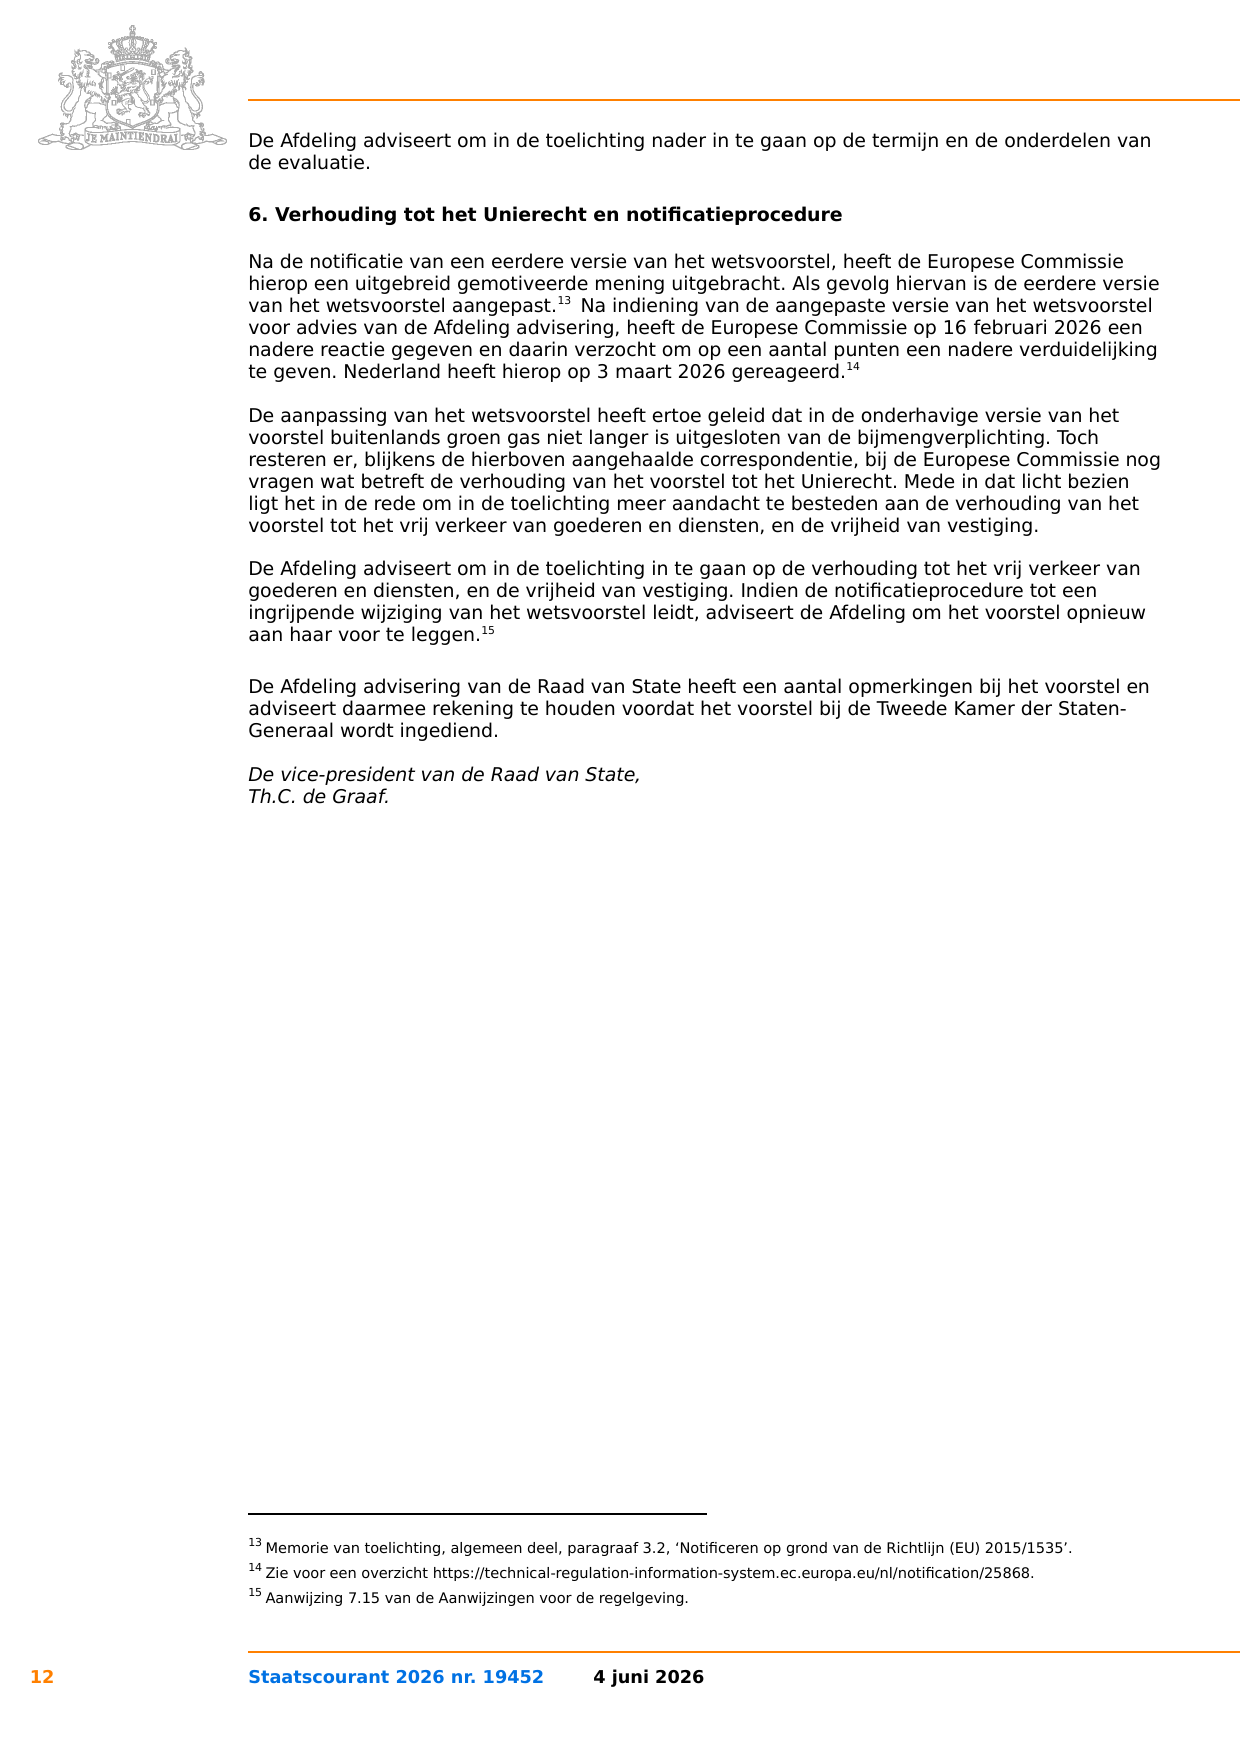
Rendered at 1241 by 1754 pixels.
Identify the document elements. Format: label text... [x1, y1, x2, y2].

text Na de notificatie van een eerdere versie van het wetsvoorstel, heeft de Europese Commissie hierop een uitgebreid gemotiveerde mening uitgebracht. Als gevolg hiervan is de eerdere versie van het wetsvoorstel aangepast. Na indiening van de aangepaste versie van het wetsvoorstel voor advies van de Afdeling advisering, heeft de Europese Commissie op 16 februari 2026 een nadere reactie gegeven en daarin verzocht om op een aantal punten een nadere verduidelijking te geven. Nederland heeft hierop op 3 maart 2026 gereageerd. [248, 251, 1163, 383]
subtitle 6. Verhouding tot het Unierecht en notificatieprocedure [248, 204, 1163, 226]
text De aanpassing van het wetsvoorstel heeft ertoe geleid dat in de onderhavige versie van het voorstel buitenlands groen gas niet langer is uitgesloten van de bijmengverplichting. Toch resteren er, blijkens de hierboven aangehaalde correspondentie, bij de Europese Commissie nog vragen wat betreft de verhouding van het voorstel tot het Unierecht. Mede in dat licht bezien ligt het in de rede om in de toelichting meer aandacht te besteden aan de verhouding van het voorstel tot het vrij verkeer van goederen en diensten, en de vrijheid van vestiging. [248, 404, 1163, 536]
text Zie voor een overzicht https://technical-regulation-information-system.ec.europa.eu/nl/notification/25868. [248, 1561, 1163, 1583]
text Aanwijzing 7.15 van de Aanwijzingen voor de regelgeving. [248, 1586, 1163, 1608]
text De Afdeling advisering van de Raad van State heeft een aantal opmerkingen bij het voorstel en adviseert daarmee rekening te houden voordat het voorstel bij de Tweede Kamer der Staten-Generaal wordt ingediend. [248, 676, 1163, 742]
text Memorie van toelichting, algemeen deel, paragraaf 3.2, ‘Notificeren op grond van de Richtlijn (EU) 2015/1535’. [248, 1536, 1163, 1558]
text De Afdeling adviseert om in de toelichting in te gaan op de verhouding tot het vrij verkeer van goederen en diensten, en de vrijheid van vestiging. Indien de notificatieprocedure tot een ingrijpende wijziging van het wetsvoorstel leidt, adviseert de Afdeling om het voorstel opnieuw aan haar voor te leggen. [248, 558, 1163, 646]
text De Afdeling adviseert om in de toelichting nader in te gaan op de termijn en de onderdelen van de evaluatie. [248, 130, 1163, 174]
text De vice-president van de Raad van State, Th.C. de Graaf. [248, 764, 1163, 808]
picture [38, 25, 227, 150]
